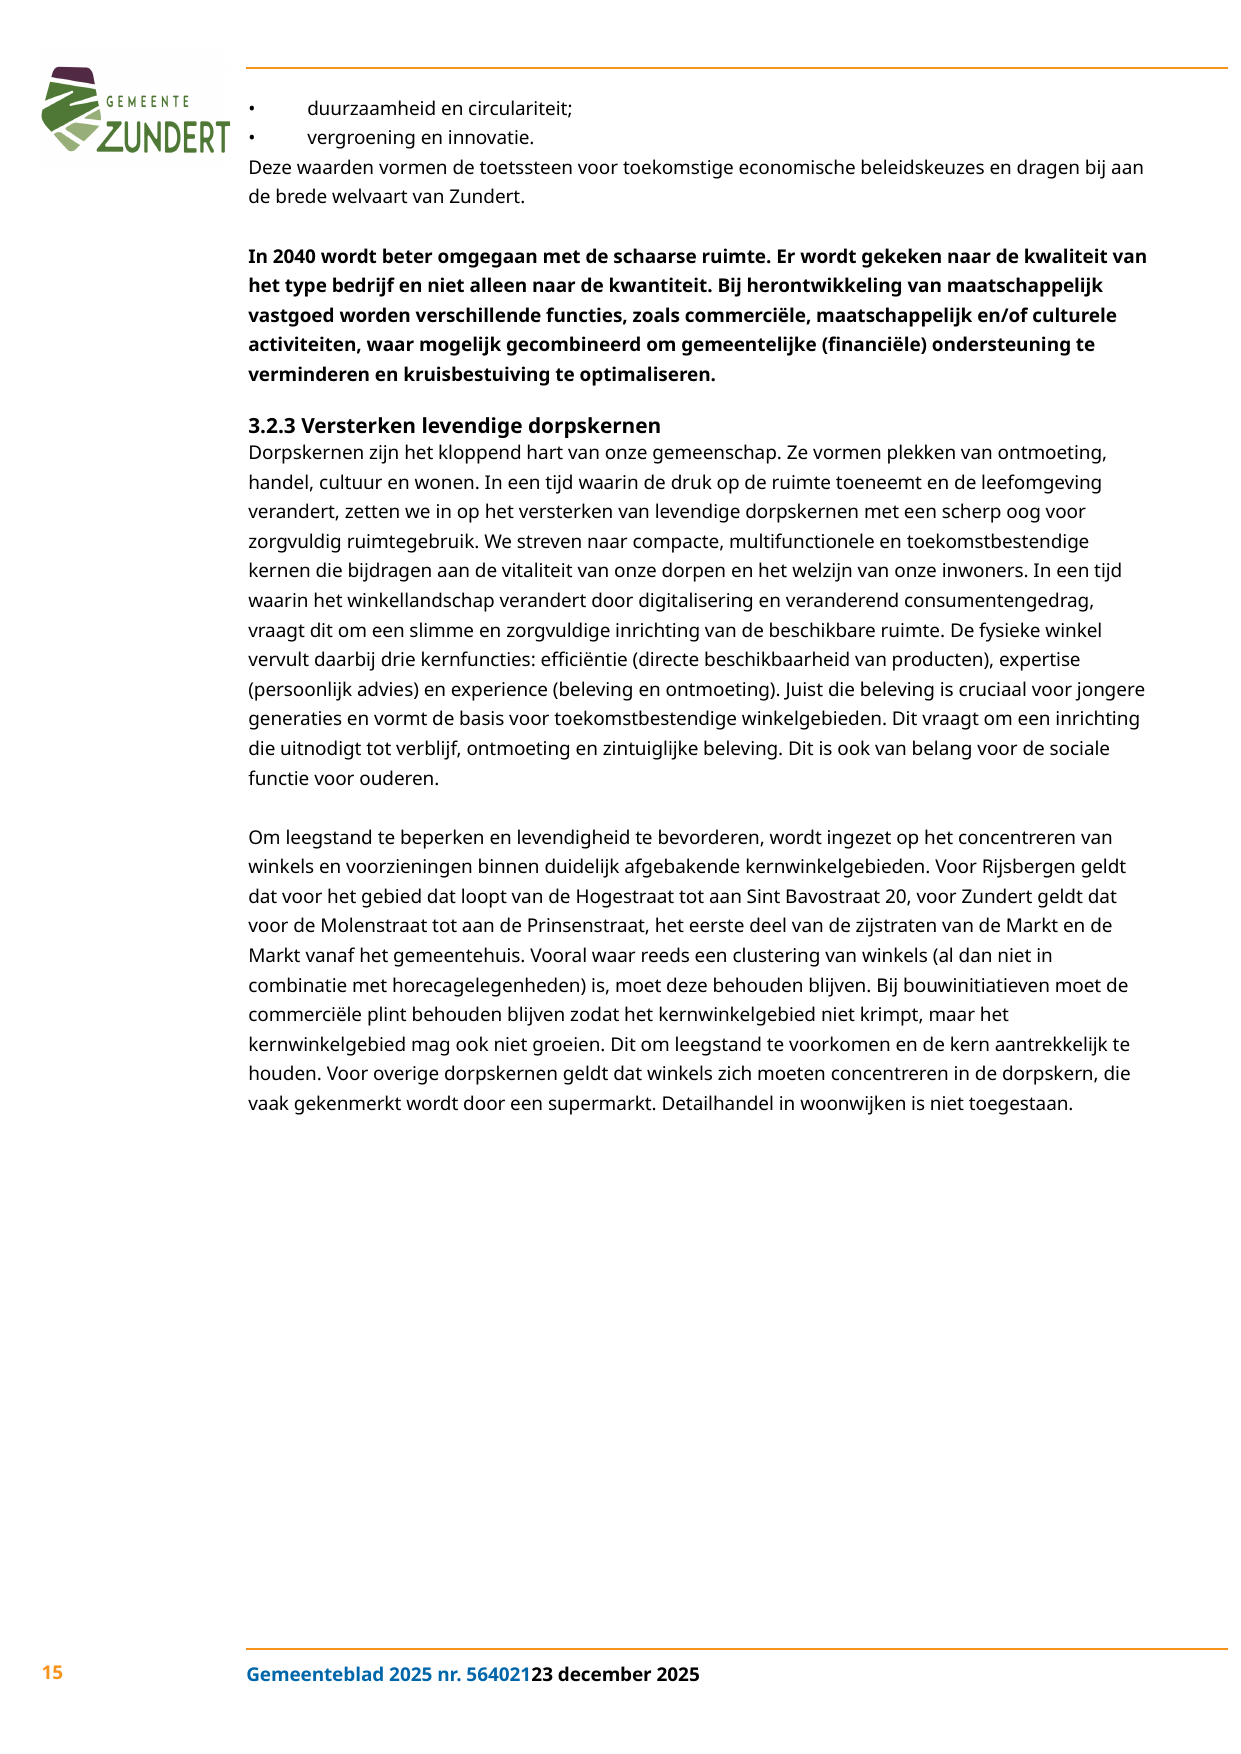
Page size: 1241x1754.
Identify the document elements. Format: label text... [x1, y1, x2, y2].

list duurzaamheid en circulariteit; [248, 95, 1152, 121]
list vergroening en innovatie. [248, 124, 1152, 150]
table_header In 2040 wordt beter omgegaan met de schaarse ruimte. Er wordt gekeken naar de kwaliteit van het type bedrijf en niet alleen naar de kwantiteit. Bij herontwikkeling van maatschappelijk vastgoed worden verschillende functies, zoals commerciële, maatschappelijk en/of culturele activiteiten, waar mogelijk gecombineerd om gemeentelijke (financiële) ondersteuning te verminderen en kruisbestuiving te optimaliseren. [248, 243, 1152, 387]
text Dorpskernen zijn het kloppend hart van onze gemeenschap. Ze vormen plekken van ontmoeting, handel, cultuur en wonen. In een tijd waarin de druk op de ruimte toeneemt en de leefomgeving verandert, zetten we in op het versterken van levendige dorpskernen met een scherp oog voor zorgvuldig ruimtegebruik. We streven naar compacte, multifunctionele en toekomstbestendige kernen die bijdragen aan de vitaliteit van onze dorpen en het welzijn van onze inwoners. In een tijd waarin het winkellandschap verandert door digitalisering en veranderend consumentengedrag, vraagt dit om een slimme en zorgvuldige inrichting van de beschikbare ruimte. De fysieke winkel vervult daarbij drie kernfuncties: efficiëntie (directe beschikbaarheid van producten), expertise (persoonlijk advies) en experience (beleving en ontmoeting). Juist die beleving is cruciaal voor jongere generaties en vormt de basis voor toekomstbestendige winkelgebieden. Dit vraagt om een inrichting die uitnodigt tot verblijf, ontmoeting en zintuiglijke beleving. Dit is ook van belang voor de sociale functie voor ouderen. [248, 439, 1152, 791]
text Om leegstand te beperken en levendigheid te bevorderen, wordt ingezet op het concentreren van winkels en voorzieningen binnen duidelijk afgebakende kernwinkelgebieden. Voor Rijsbergen geldt dat voor het gebied dat loopt van de Hogestraat tot aan Sint Bavostraat 20, voor Zundert geldt dat voor de Molenstraat tot aan de Prinsenstraat, het eerste deel van de zijstraten van de Markt en de Markt vanaf het gemeentehuis. Vooral waar reeds een clustering van winkels (al dan niet in combinatie met horecagelegenheden) is, moet deze behouden blijven. Bij bouwinitiatieven moet de commerciële plint behouden blijven zodat het kernwinkelgebied niet krimpt, maar het kernwinkelgebied mag ook niet groeien. Dit om leegstand te voorkomen en de kern aantrekkelijk te houden. Voor overige dorpskernen geldt dat winkels zich moeten concentreren in de dorpskern, die vaak gekenmerkt wordt door een supermarkt. Detailhandel in woonwijken is niet toegestaan. [248, 824, 1152, 1116]
text 3.2.3 Versterken levendige dorpskernen [248, 411, 1152, 439]
picture [41, 47, 231, 172]
text Deze waarden vormen de toetssteen voor toekomstige economische beleidskeuzes en dragen bij aan de brede welvaart van Zundert. [248, 154, 1152, 209]
